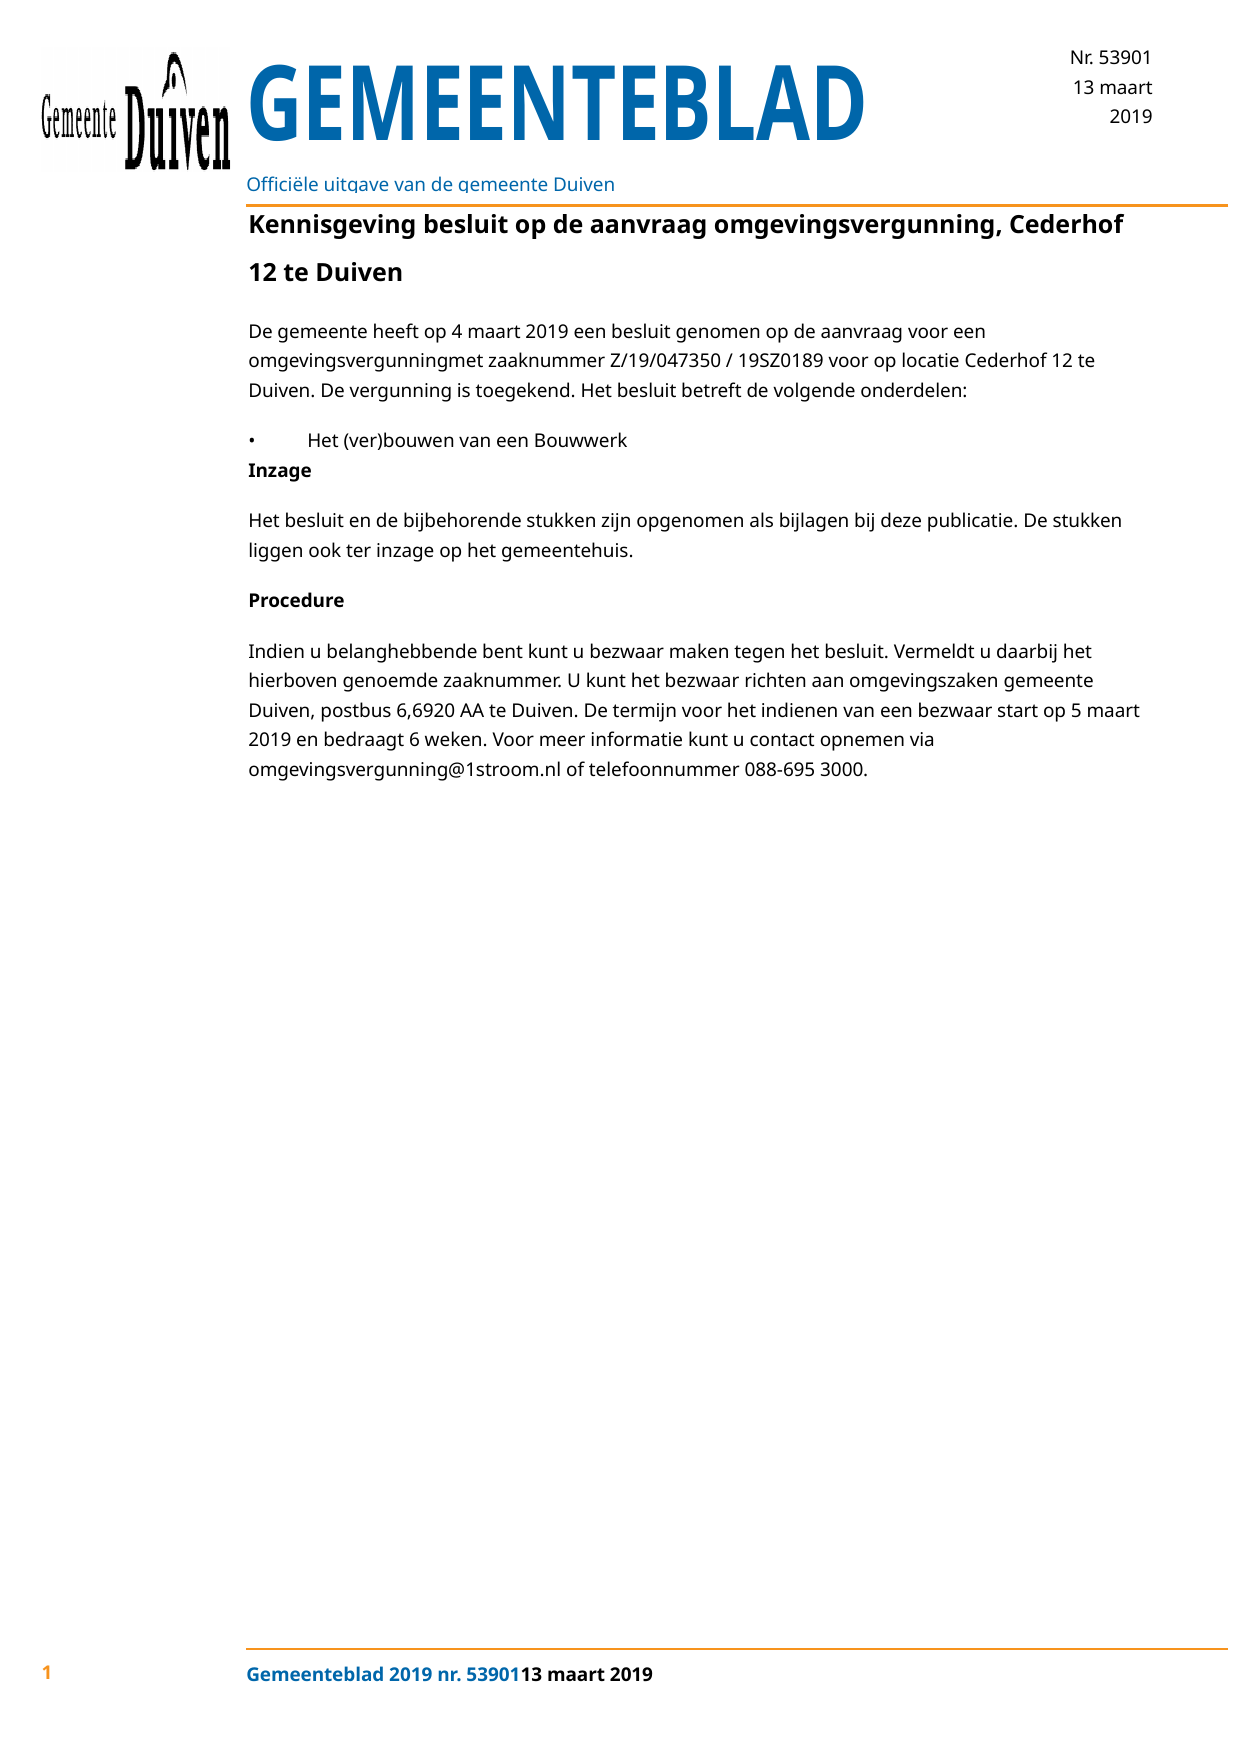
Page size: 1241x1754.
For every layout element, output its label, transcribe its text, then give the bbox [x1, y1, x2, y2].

picture [41, 47, 231, 172]
text Inzage [248, 457, 1152, 483]
list Het (ver)bouwen van een Bouwwerk [248, 427, 1152, 453]
text Indien u belanghebbende bent kunt u bezwaar maken tegen het besluit. Vermeldt u daarbij het hierboven genoemde zaaknummer. U kunt het bezwaar richten aan omgevingszaken gemeente Duiven, postbus 6,6920 AA te Duiven. De termijn voor het indienen van een bezwaar start op 5 maart 2019 en bedraagt 6 weken. Voor meer informatie kunt u contact opnemen via omgevingsvergunning@1stroom.nl of telefoonnummer 088-695 3000. [248, 638, 1152, 782]
text Het besluit en de bijbehorende stukken zijn opgenomen als bijlagen bij deze publicatie. De stukken liggen ook ter inzage op het gemeentehuis. [248, 507, 1152, 563]
text Procedure [248, 587, 1152, 613]
text De gemeente heeft op 4 maart 2019 een besluit genomen op de aanvraag voor een omgevingsvergunningmet zaaknummer Z/19/047350 / 19SZ0189 voor op locatie Cederhof 12 te Duiven. De vergunning is toegekend. Het besluit betreft de volgende onderdelen: [248, 318, 1152, 403]
text Kennisgeving besluit op de aanvraag omgevingsvergunning, Cederhof 12 te Duiven [248, 207, 1152, 288]
